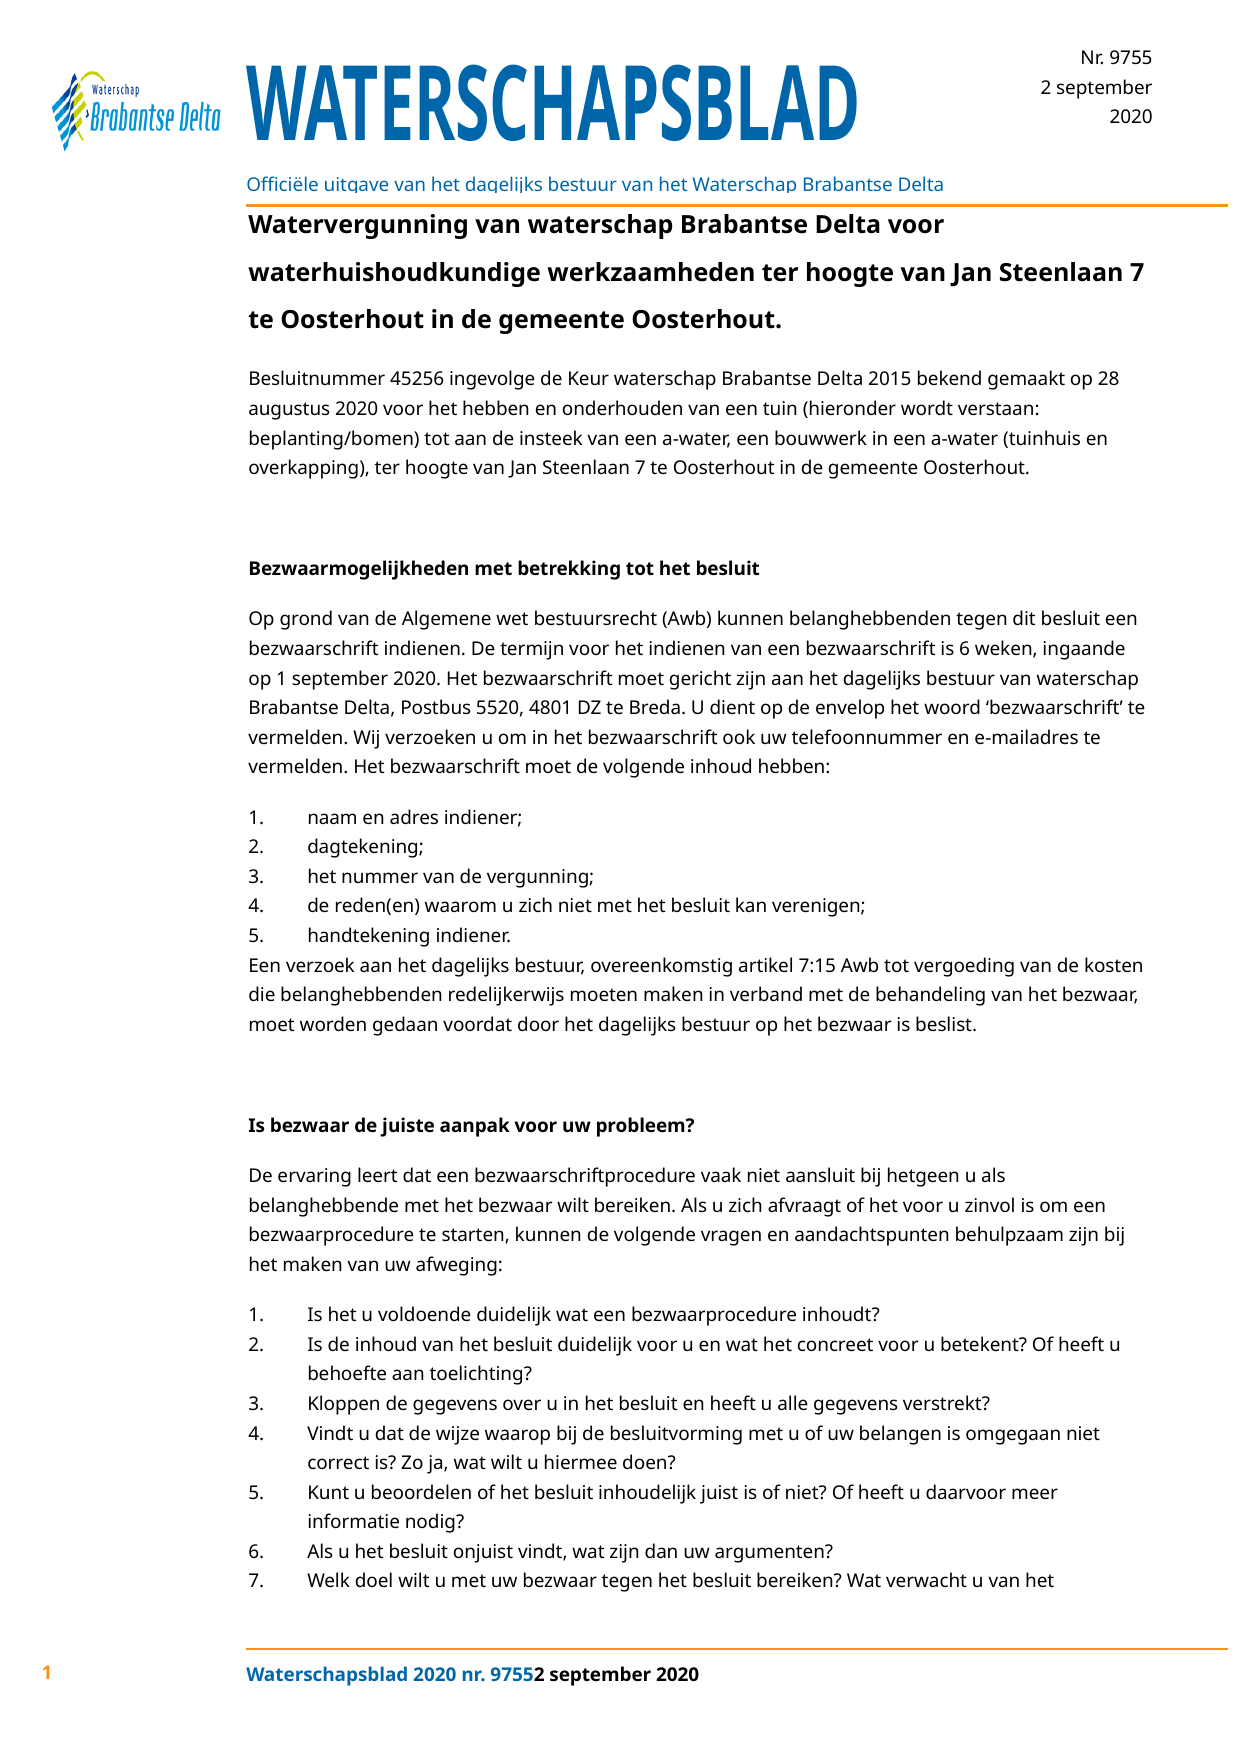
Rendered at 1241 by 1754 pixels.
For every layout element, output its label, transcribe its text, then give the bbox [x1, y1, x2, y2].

list naam en adres indiener; [248, 804, 1152, 829]
text Watervergunning van waterschap Brabantse Delta voor waterhuishoudkundige werkzaamheden ter hoogte van Jan Steenlaan 7 te Oosterhout in de gemeente Oosterhout. [248, 207, 1152, 336]
text De ervaring leert dat een bezwaarschriftprocedure vaak niet aansluit bij hetgeen u als belanghebbende met het bezwaar wilt bereiken. Als u zich afvraagt of het voor u zinvol is om een bezwaarprocedure te starten, kunnen de volgende vragen en aandachtspunten behulpzaam zijn bij het maken van uw afweging: [248, 1162, 1152, 1277]
list Kunt u beoordelen of het besluit inhoudelijk juist is of niet? Of heeft u daarvoor meer informatie nodig? [248, 1479, 1152, 1534]
list het nummer van de vergunning; [248, 863, 1152, 889]
text Een verzoek aan het dagelijks bestuur, overeenkomstig artikel 7:15 Awb tot vergoeding van de kosten die belanghebbenden redelijkerwijs moeten maken in verband met de behandeling van het bezwaar, moet worden gedaan voordat door het dagelijks bestuur op het bezwaar is beslist. [248, 952, 1152, 1037]
list Vindt u dat de wijze waarop bij de besluitvorming met u of uw belangen is omgegaan niet correct is? Zo ja, wat wilt u hiermee doen? [248, 1420, 1152, 1475]
list de reden(en) waarom u zich niet met het besluit kan verenigen; [248, 893, 1152, 918]
text Is bezwaar de juiste aanpak voor uw probleem? [248, 1112, 1152, 1137]
text Op grond van de Algemene wet bestuursrecht (Awb) kunnen belanghebbenden tegen dit besluit een bezwaarschrift indienen. De termijn voor het indienen van een bezwaarschrift is 6 weken, ingaande op 1 september 2020. Het bezwaarschrift moet gericht zijn aan het dagelijks bestuur van waterschap Brabantse Delta, Postbus 5520, 4801 DZ te Breda. U dient op de envelop het woord ‘bezwaarschrift’ te vermelden. Wij verzoeken u om in het bezwaarschrift ook uw telefoonnummer en e‑mailadres te vermelden. Het bezwaarschrift moet de volgende inhoud hebben: [248, 606, 1152, 779]
list Is het u voldoende duidelijk wat een bezwaarprocedure inhoudt? [248, 1301, 1152, 1327]
text Bezwaarmogelijkheden met betrekking tot het besluit [248, 555, 1152, 581]
list handtekening indiener. [248, 922, 1152, 948]
list Is de inhoud van het besluit duidelijk voor u en wat het concreet voor u betekent? Of heeft u behoefte aan toelichting? [248, 1331, 1152, 1386]
list Welk doel wilt u met uw bezwaar tegen het besluit bereiken? Wat verwacht u van het [248, 1568, 1152, 1593]
list Als u het besluit onjuist vindt, wat zijn dan uw argumenten? [248, 1538, 1152, 1564]
picture [41, 47, 231, 172]
list dagtekening; [248, 833, 1152, 859]
text Besluitnummer 45256 ingevolge de Keur waterschap Brabantse Delta 2015 bekend gemaakt op 28 augustus 2020 voor het hebben en onderhouden van een tuin (hieronder wordt verstaan: beplanting/bomen) tot aan de insteek van een a-water, een bouwwerk in een a-water (tuinhuis en overkapping), ter hoogte van Jan Steenlaan 7 te Oosterhout in de gemeente Oosterhout. [248, 366, 1152, 480]
list Kloppen de gegevens over u in het besluit en heeft u alle gegevens verstrekt? [248, 1390, 1152, 1416]
